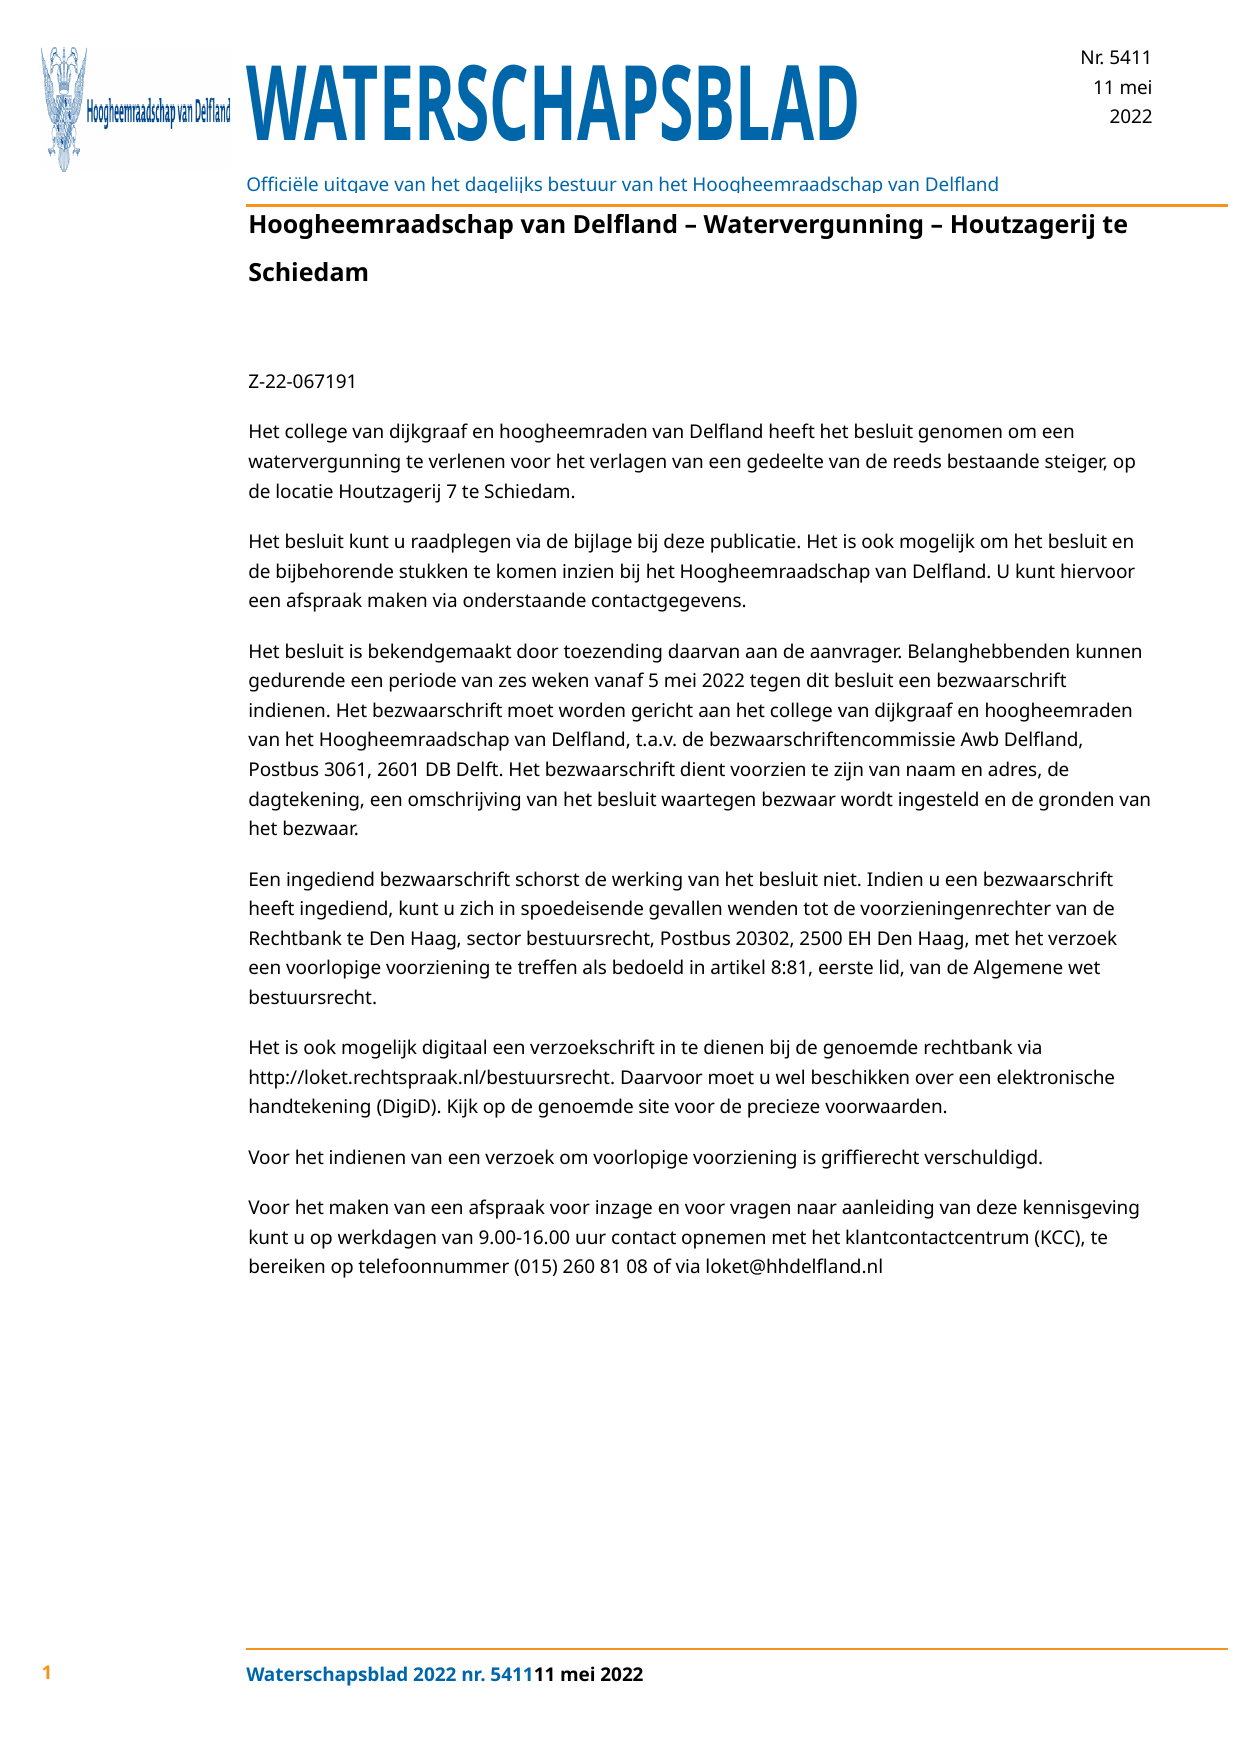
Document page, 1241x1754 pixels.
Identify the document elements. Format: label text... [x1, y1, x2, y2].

text Het college van dijkgraaf en hoogheemraden van Delfland heeft het besluit genomen om een watervergunning te verlenen voor het verlagen van een gedeelte van de reeds bestaande steiger, op de locatie Houtzagerij 7 te Schiedam. [248, 419, 1152, 504]
text Het besluit kunt u raadplegen via de bijlage bij deze publicatie. Het is ook mogelijk om het besluit en de bijbehorende stukken te komen inzien bij het Hoogheemraadschap van Delfland. U kunt hiervoor een afspraak maken via onderstaande contactgegevens. [248, 528, 1152, 613]
text Het besluit is bekendgemaakt door toezending daarvan aan de aanvrager. Belanghebbenden kunnen gedurende een periode van zes weken vanaf 5 mei 2022 tegen dit besluit een bezwaarschrift indienen. Het bezwaarschrift moet worden gericht aan het college van dijkgraaf en hoogheemraden van het Hoogheemraadschap van Delfland, t.a.v. de bezwaarschriftencommissie Awb Delfland, Postbus 3061, 2601 DB Delft. Het bezwaarschrift dient voorzien te zijn van naam en adres, de dagtekening, een omschrijving van het besluit waartegen bezwaar wordt ingesteld en de gronden van het bezwaar. [248, 638, 1152, 841]
text Het is ook mogelijk digitaal een verzoekschrift in te dienen bij de genoemde rechtbank via http://loket.rechtspraak.nl/bestuursrecht. Daarvoor moet u wel beschikken over een elektronische handtekening (DigiD). Kijk op de genoemde site voor de precieze voorwaarden. [248, 1034, 1152, 1119]
picture [41, 47, 231, 172]
text Voor het maken van een afspraak voor inzage en voor vragen naar aanleiding van deze kennisgeving kunt u op werkdagen van 9.00-16.00 uur contact opnemen met het klantcontactcentrum (KCC), te bereiken op telefoonnummer (015) 260 81 08 of via loket@hhdelfland.nl [248, 1194, 1152, 1279]
text Een ingediend bezwaarschrift schorst de werking van het besluit niet. Indien u een bezwaarschrift heeft ingediend, kunt u zich in spoedeisende gevallen wenden tot de voorzieningenrechter van de Rechtbank te Den Haag, sector bestuursrecht, Postbus 20302, 2500 EH Den Haag, met het verzoek een voorlopige voorziening te treffen als bedoeld in artikel 8:81, eerste lid, van de Algemene wet bestuursrecht. [248, 866, 1152, 1010]
text Z-22-067191 [248, 368, 1152, 394]
text Hoogheemraadschap van Delfland – Watervergunning – Houtzagerij te Schiedam [248, 207, 1152, 288]
text Voor het indienen van een verzoek om voorlopige voorziening is griffierecht verschuldigd. [248, 1144, 1152, 1170]
